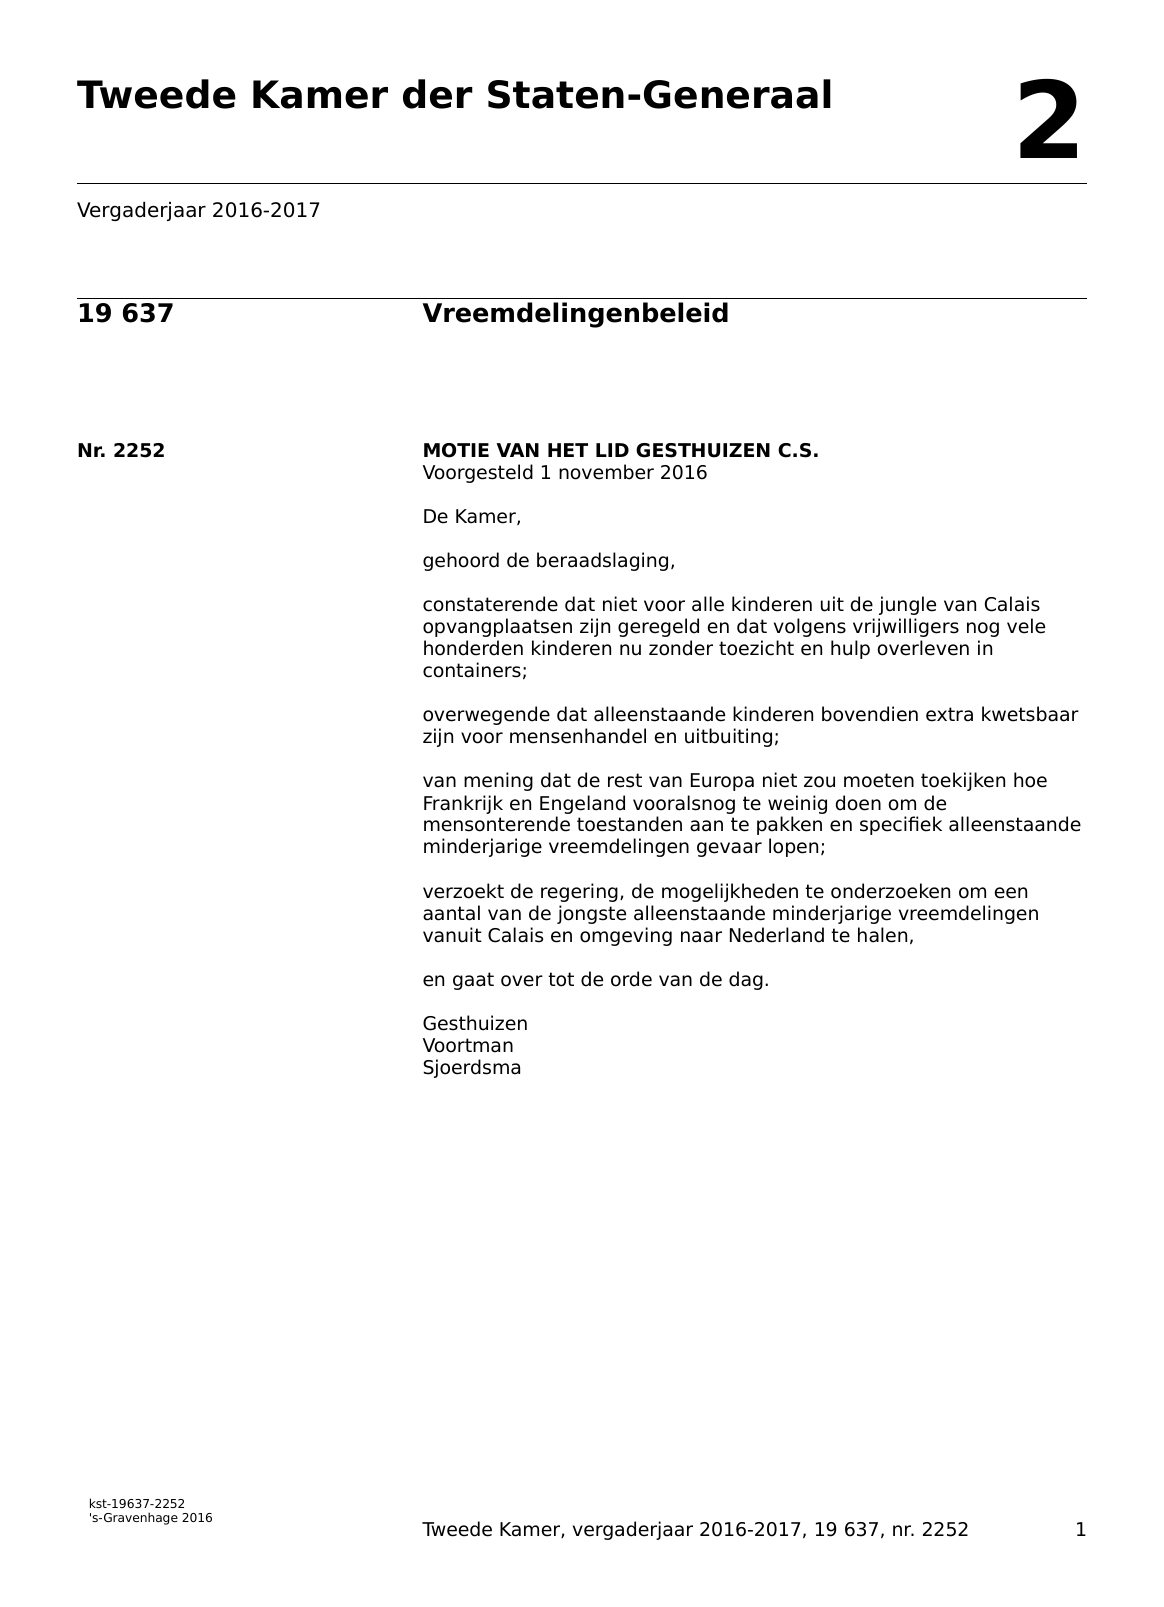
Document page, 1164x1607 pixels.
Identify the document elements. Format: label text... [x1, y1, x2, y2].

text van mening dat de rest van Europa niet zou moeten toekijken hoe Frankrijk en Engeland vooralsnog te weinig doen om de mensonterende toestanden aan te pakken en specifiek alleenstaande minderjarige vreemdelingen gevaar lopen; [422, 770, 1087, 858]
text overwegende dat alleenstaande kinderen bovendien extra kwetsbaar zijn voor mensenhandel en uitbuiting; [422, 704, 1087, 748]
text 's-Gravenhage 2016 [88, 1511, 323, 1525]
text kst-19637-2252 [88, 1497, 323, 1511]
text De Kamer, [422, 506, 1087, 528]
subtitle Nr. 2252 MOTIE VAN HET LID GESTHUIZEN C.S. [77, 440, 1087, 462]
table_header Tweede Kamer der Staten-Generaal [77, 59, 886, 183]
subtitle 19 637 Vreemdelingenbeleid [77, 299, 1087, 329]
table_cell Vergaderjaar 2016-2017 [77, 184, 1087, 298]
text en gaat over tot de orde van de dag. [422, 969, 1087, 991]
text constaterende dat niet voor alle kinderen uit de jungle van Calais opvangplaatsen zijn geregeld en dat volgens vrijwilligers nog vele honderden kinderen nu zonder toezicht en hulp overleven in containers; [422, 594, 1087, 682]
text Voorgesteld 1 november 2016 [422, 462, 1087, 484]
text Voortman [422, 1035, 1087, 1057]
text verzoekt de regering, de mogelijkheden te onderzoeken om een aantal van de jongste alleenstaande minderjarige vreemdelingen vanuit Calais en omgeving naar Nederland te halen, [422, 881, 1087, 946]
text Sjoerdsma [422, 1057, 1087, 1079]
text gehoord de beraadslaging, [422, 550, 1087, 572]
table_header 2 [886, 59, 1087, 183]
text Gesthuizen [422, 1013, 1087, 1035]
